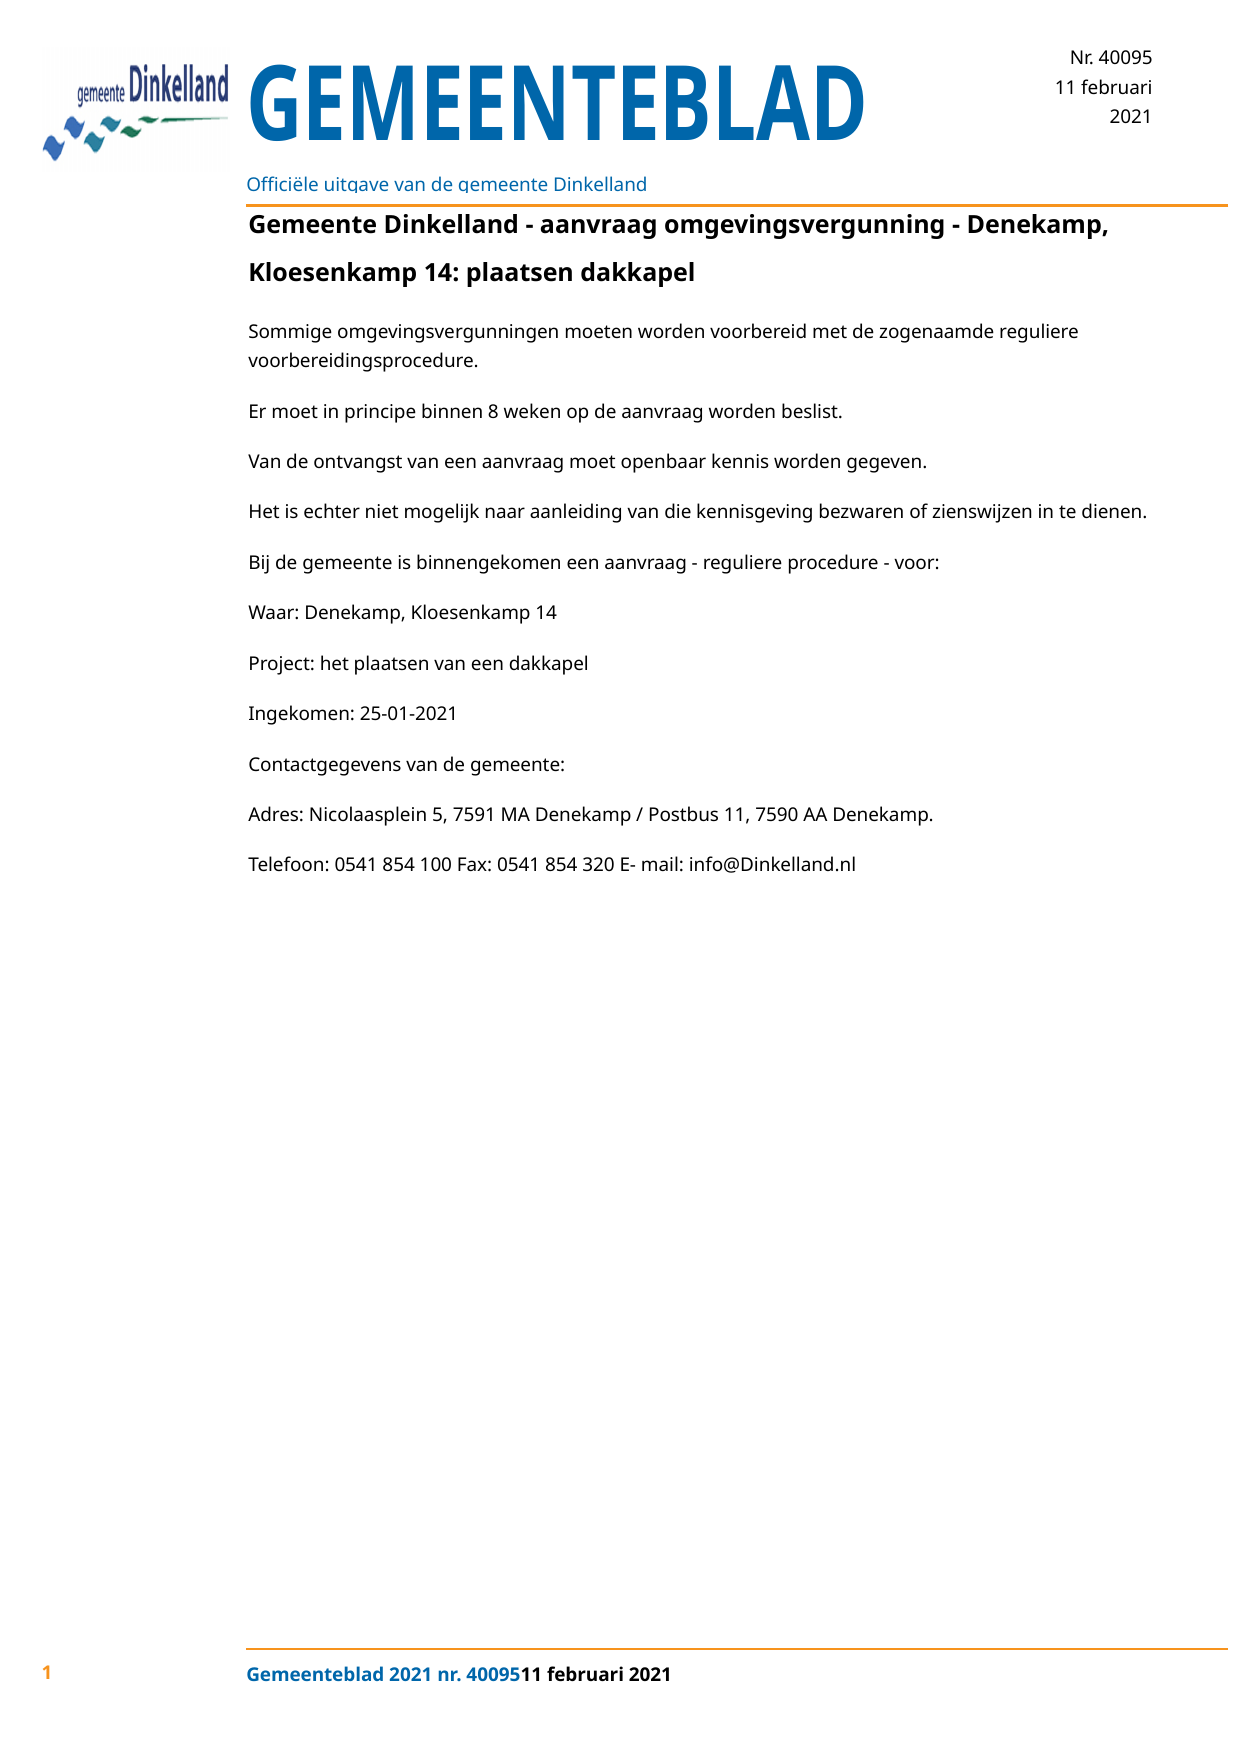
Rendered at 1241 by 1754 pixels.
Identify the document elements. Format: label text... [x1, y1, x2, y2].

text Adres: Nicolaasplein 5, 7591 MA Denekamp / Postbus 11, 7590 AA Denekamp. [248, 801, 1152, 827]
text Waar: Denekamp, Kloesenkamp 14 [248, 599, 1152, 625]
text Er moet in principe binnen 8 weken op de aanvraag worden beslist. [248, 398, 1152, 424]
text Het is echter niet mogelijk naar aanleiding van die kennisgeving bezwaren of zienswijzen in te dienen. [248, 499, 1152, 524]
text Bij de gemeente is binnengekomen een aanvraag - reguliere procedure - voor: [248, 549, 1152, 575]
text Project: het plaatsen van een dakkapel [248, 650, 1152, 676]
text Gemeente Dinkelland - aanvraag omgevingsvergunning - Denekamp, Kloesenkamp 14: plaatsen dakkapel [248, 207, 1152, 288]
text Contactgegevens van de gemeente: [248, 751, 1152, 777]
text Van de ontvangst van een aanvraag moet openbaar kennis worden gegeven. [248, 448, 1152, 474]
text Sommige omgevingsvergunningen moeten worden voorbereid met de zogenaamde reguliere voorbereidingsprocedure. [248, 318, 1152, 373]
text Telefoon: 0541 854 100 Fax: 0541 854 320 E- mail: info@Dinkelland.nl [248, 852, 1152, 877]
text Ingekomen: 25-01-2021 [248, 700, 1152, 726]
picture [41, 47, 231, 172]
